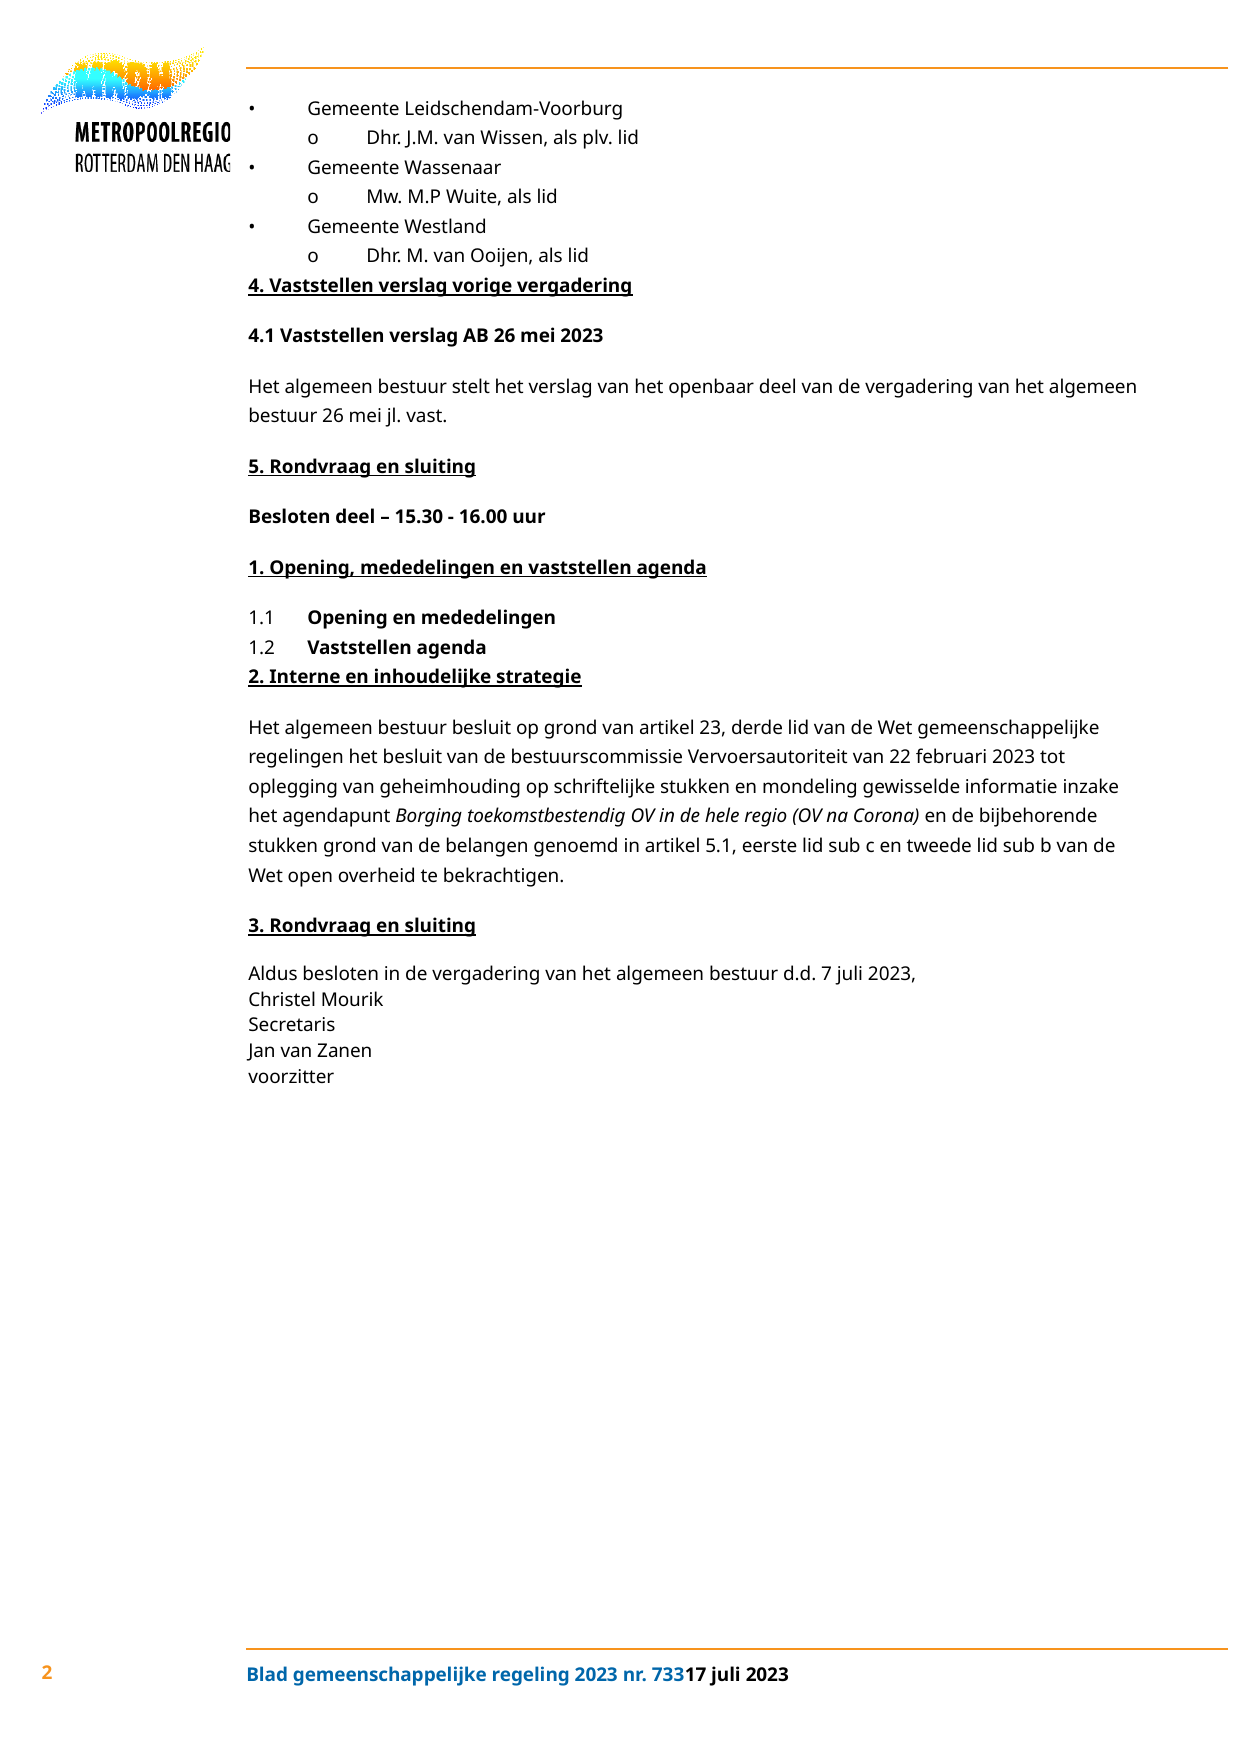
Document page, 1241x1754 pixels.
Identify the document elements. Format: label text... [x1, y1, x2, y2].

text 4. Vaststellen verslag vorige vergadering [248, 272, 1152, 298]
text Het algemeen bestuur besluit op grond van artikel 23, derde lid van de Wet gemeenschappelijke regelingen het besluit van de bestuurscommissie Vervoersautoriteit van 22 februari 2023 tot oplegging van geheimhouding op schriftelijke stukken en mondeling gewisselde informatie inzake het agendapunt Borging toekomstbestendig OV in de hele regio (OV na Corona) en de bijbehorende stukken grond van de belangen genoemd in artikel 5.1, eerste lid sub c en tweede lid sub b van de Wet open overheid te bekrachtigen. [248, 714, 1152, 888]
list Dhr. J.M. van Wissen, als plv. lid [307, 124, 1152, 150]
text Jan van Zanen [248, 1037, 1152, 1063]
text Secretaris [248, 1012, 1152, 1037]
list Dhr. M. van Ooijen, als lid [307, 243, 1152, 268]
picture [41, 47, 231, 172]
list Opening en mededelingen [248, 604, 1152, 630]
text Het algemeen bestuur stelt het verslag van het openbaar deel van de vergadering van het algemeen bestuur 26 mei jl. vast. [248, 373, 1152, 428]
text 5. Rondvraag en sluiting [248, 453, 1152, 479]
text Christel Mourik [248, 986, 1152, 1012]
text Aldus besloten in de vergadering van het algemeen bestuur d.d. 7 juli 2023, [248, 960, 1152, 986]
list Gemeente Wassenaar [248, 154, 1152, 180]
text 2. Interne en inhoudelijke strategie [248, 663, 1152, 689]
text Besloten deel – 15.30 - 16.00 uur [248, 503, 1152, 529]
list Gemeente Leidschendam-Voorburg [248, 95, 1152, 121]
text voorzitter [248, 1063, 1152, 1089]
text 1. Opening, mededelingen en vaststellen agenda [248, 554, 1152, 580]
text 3. Rondvraag en sluiting [248, 912, 1152, 938]
list Gemeente Westland [248, 213, 1152, 239]
list Mw. M.P Wuite, als lid [307, 183, 1152, 209]
text 4.1 Vaststellen verslag AB 26 mei 2023 [248, 323, 1152, 348]
list Vaststellen agenda [248, 634, 1152, 660]
